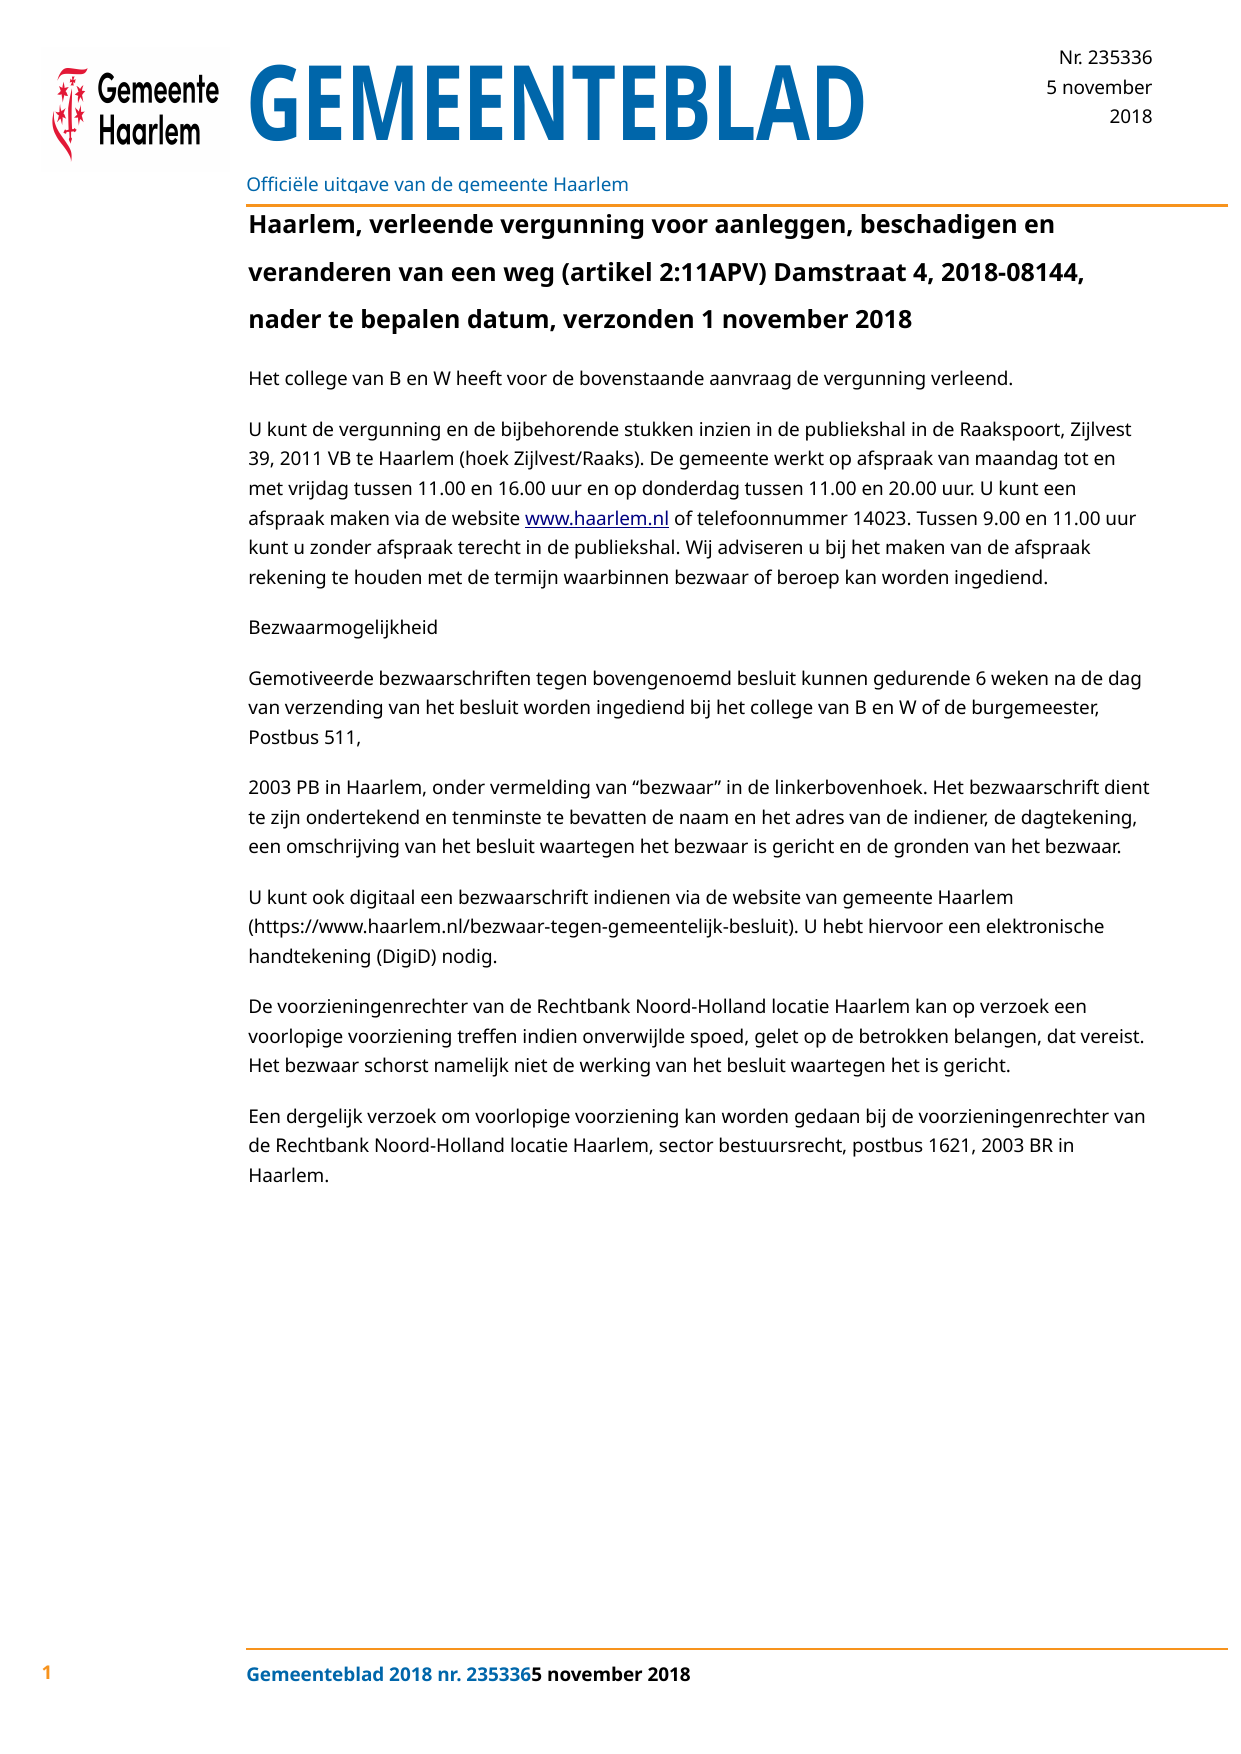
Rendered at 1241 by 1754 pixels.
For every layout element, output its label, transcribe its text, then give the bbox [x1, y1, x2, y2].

text Gemotiveerde bezwaarschriften tegen bovengenoemd besluit kunnen gedurende 6 weken na de dag van verzending van het besluit worden ingediend bij het college van B en W of de burgemeester, Postbus 511, [248, 665, 1152, 749]
text Het college van B en W heeft voor de bovenstaande aanvraag de vergunning verleend. [248, 366, 1152, 391]
text 2003 PB in Haarlem, onder vermelding van “bezwaar” in de linkerbovenhoek. Het bezwaarschrift dient te zijn ondertekend en tenminste te bevatten de naam en het adres van de indiener, de dagtekening, een omschrijving van het besluit waartegen het bezwaar is gericht en de gronden van het bezwaar. [248, 774, 1152, 859]
picture [41, 47, 231, 172]
text U kunt ook digitaal een bezwaarschrift indienen via de website van gemeente Haarlem (https://www.haarlem.nl/bezwaar-tegen-gemeentelijk-besluit). U hebt hiervoor een elektronische handtekening (DigiD) nodig. [248, 884, 1152, 969]
text Haarlem, verleende vergunning voor aanleggen, beschadigen en veranderen van een weg (artikel 2:11APV) Damstraat 4, 2018-08144, nader te bepalen datum, verzonden 1 november 2018 [248, 207, 1152, 336]
text De voorzieningenrechter van de Rechtbank Noord-Holland locatie Haarlem kan op verzoek een voorlopige voorziening treffen indien onverwijlde spoed, gelet op de betrokken belangen, dat vereist. Het bezwaar schorst namelijk niet de werking van het besluit waartegen het is gericht. [248, 993, 1152, 1078]
text Een dergelijk verzoek om voorlopige voorziening kan worden gedaan bij de voorzieningenrechter van de Rechtbank Noord-Holland locatie Haarlem, sector bestuursrecht, postbus 1621, 2003 BR in Haarlem. [248, 1103, 1152, 1188]
text Bezwaarmogelijkheid [248, 614, 1152, 640]
text U kunt de vergunning en de bijbehorende stukken inzien in de publiekshal in de Raakspoort, Zijlvest 39, 2011 VB te Haarlem (hoek Zijlvest/Raaks). De gemeente werkt op afspraak van maandag tot en met vrijdag tussen 11.00 en 16.00 uur en op donderdag tussen 11.00 en 20.00 uur. U kunt een afspraak maken via de website www.haarlem.nl of telefoonnummer 14023. Tussen 9.00 en 11.00 uur kunt u zonder afspraak terecht in de publiekshal. Wij adviseren u bij het maken van de afspraak rekening te houden met de termijn waarbinnen bezwaar of beroep kan worden ingediend. [248, 416, 1152, 589]
